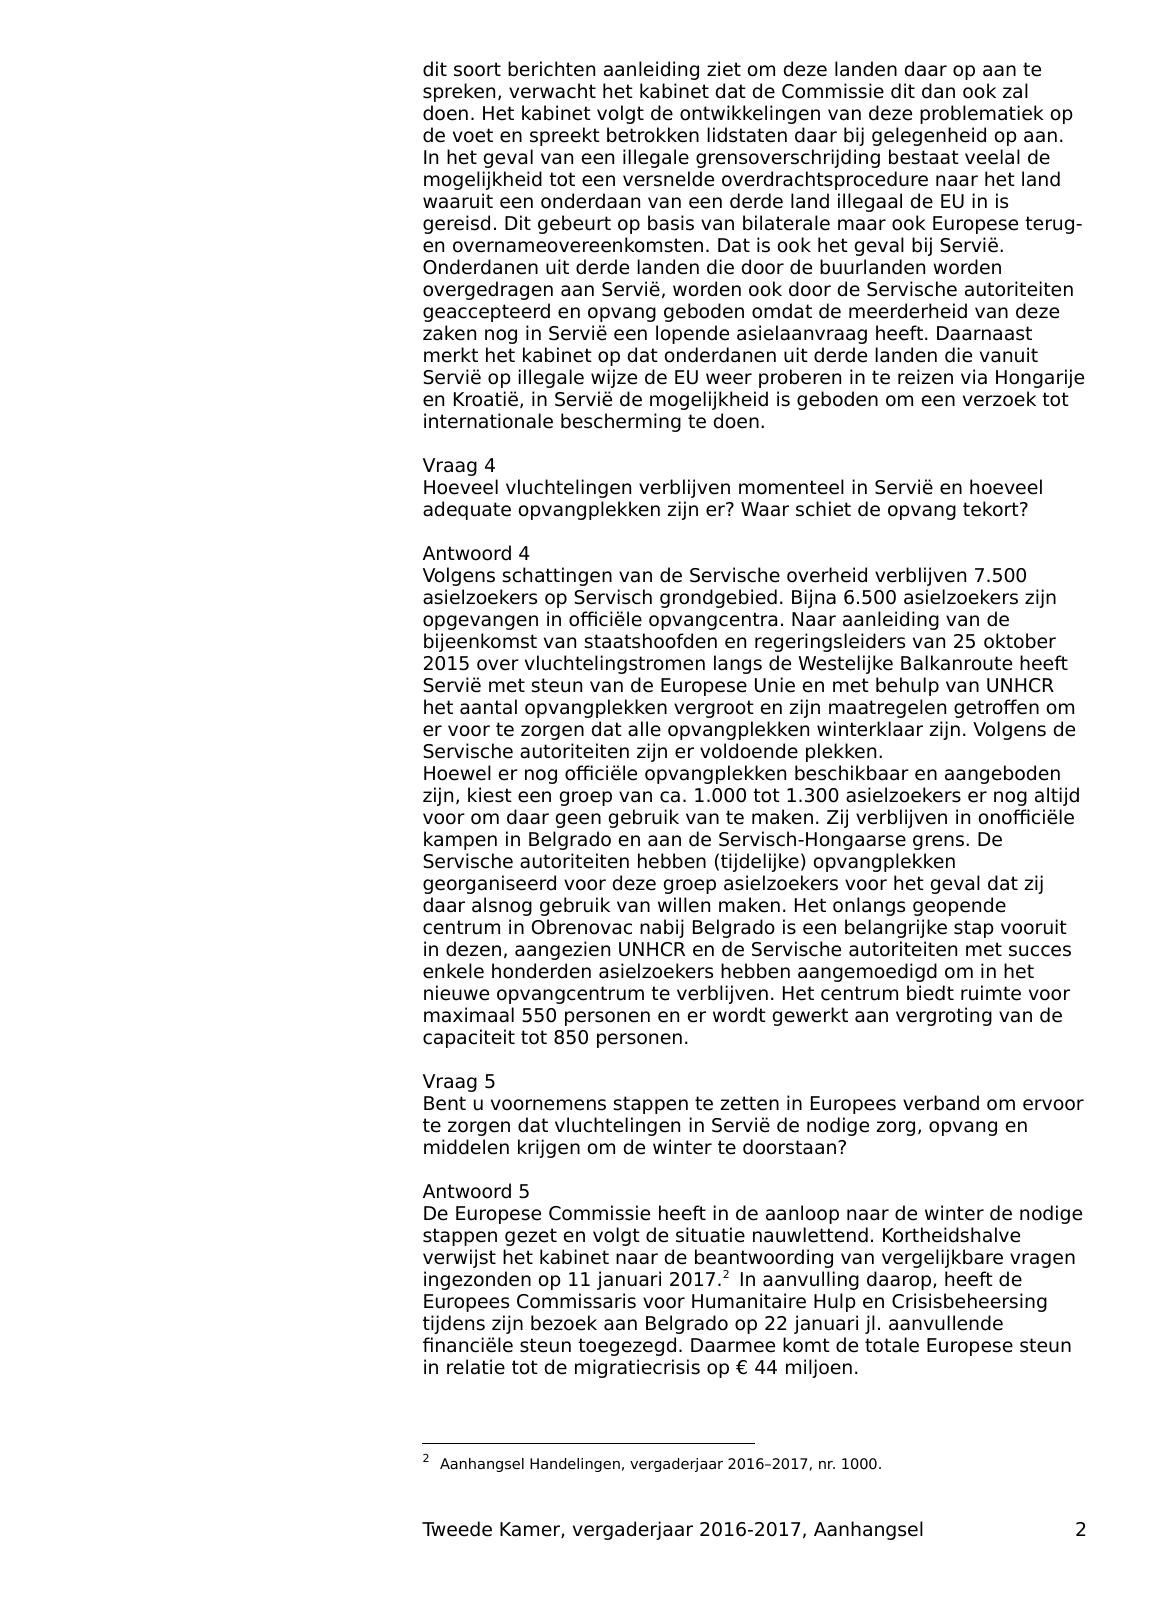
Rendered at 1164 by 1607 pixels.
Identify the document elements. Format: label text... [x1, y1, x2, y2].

text Hoeveel vluchtelingen verblijven momenteel in Servië en hoeveel adequate opvangplekken zijn er? Waar schiet de opvang tekort? [422, 477, 1087, 521]
text Hoewel er nog officiële opvangplekken beschikbaar en aangeboden zijn, kiest een groep van ca. 1.000 tot 1.300 asielzoekers er nog altijd voor om daar geen gebruik van te maken. Zij verblijven in onofficiële kampen in Belgrado en aan de Servisch-Hongaarse grens. De Servische autoriteiten hebben (tijdelijke) opvangplekken georganiseerd voor deze groep asielzoekers voor het geval dat zij daar alsnog gebruik van willen maken. Het onlangs geopende centrum in Obrenovac nabij Belgrado is een belangrijke stap vooruit in dezen, aangezien UNHCR en de Servische autoriteiten met succes enkele honderden asielzoekers hebben aangemoedigd om in het nieuwe opvangcentrum te verblijven. Het centrum biedt ruimte voor maximaal 550 personen en er wordt gewerkt aan vergroting van de capaciteit tot 850 personen. [422, 763, 1087, 1048]
text Antwoord 4 [422, 543, 1087, 565]
text Bent u voornemens stappen te zetten in Europees verband om ervoor te zorgen dat vluchtelingen in Servië de nodige zorg, opvang en middelen krijgen om de winter te doorstaan? [422, 1093, 1087, 1159]
text dit soort berichten aanleiding ziet om deze landen daar op aan te spreken, verwacht het kabinet dat de Commissie dit dan ook zal doen. Het kabinet volgt de ontwikkelingen van deze problematiek op de voet en spreekt betrokken lidstaten daar bij gelegenheid op aan. [422, 59, 1087, 147]
text Volgens schattingen van de Servische overheid verblijven 7.500 asielzoekers op Servisch grondgebied. Bijna 6.500 asielzoekers zijn opgevangen in officiële opvangcentra. Naar aanleiding van de bijeenkomst van staatshoofden en regeringsleiders van 25 oktober 2015 over vluchtelingstromen langs de Westelijke Balkanroute heeft Servië met steun van de Europese Unie en met behulp van UNHCR het aantal opvangplekken vergroot en zijn maatregelen getroffen om er voor te zorgen dat alle opvangplekken winterklaar zijn. Volgens de Servische autoriteiten zijn er voldoende plekken. [422, 565, 1087, 763]
text Antwoord 5 [422, 1181, 1087, 1203]
text In het geval van een illegale grensoverschrijding bestaat veelal de mogelijkheid tot een versnelde overdrachtsprocedure naar het land waaruit een onderdaan van een derde land illegaal de EU in is gereisd. Dit gebeurt op basis van bilaterale maar ook Europese terug- en overnameovereenkomsten. Dat is ook het geval bij Servië. Onderdanen uit derde landen die door de buurlanden worden overgedragen aan Servië, worden ook door de Servische autoriteiten geaccepteerd en opvang geboden omdat de meerderheid van deze zaken nog in Servië een lopende asielaanvraag heeft. Daarnaast merkt het kabinet op dat onderdanen uit derde landen die vanuit Servië op illegale wijze de EU weer proberen in te reizen via Hongarije en Kroatië, in Servië de mogelijkheid is geboden om een verzoek tot internationale bescherming te doen. [422, 147, 1087, 433]
text De Europese Commissie heeft in de aanloop naar de winter de nodige stappen gezet en volgt de situatie nauwlettend. Kortheidshalve verwijst het kabinet naar de beantwoording van vergelijkbare vragen ingezonden op 11 januari 2017. In aanvulling daarop, heeft de Europees Commissaris voor Humanitaire Hulp en Crisisbeheersing tijdens zijn bezoek aan Belgrado op 22 januari jl. aanvullende financiële steun toegezegd. Daarmee komt de totale Europese steun in relatie tot de migratiecrisis op € 44 miljoen. [422, 1203, 1087, 1379]
text Vraag 5 [422, 1071, 1087, 1093]
text Vraag 4 [422, 455, 1087, 477]
text Aanhangsel Handelingen, vergaderjaar 2016–2017, nr. 1000. [422, 1452, 1087, 1474]
